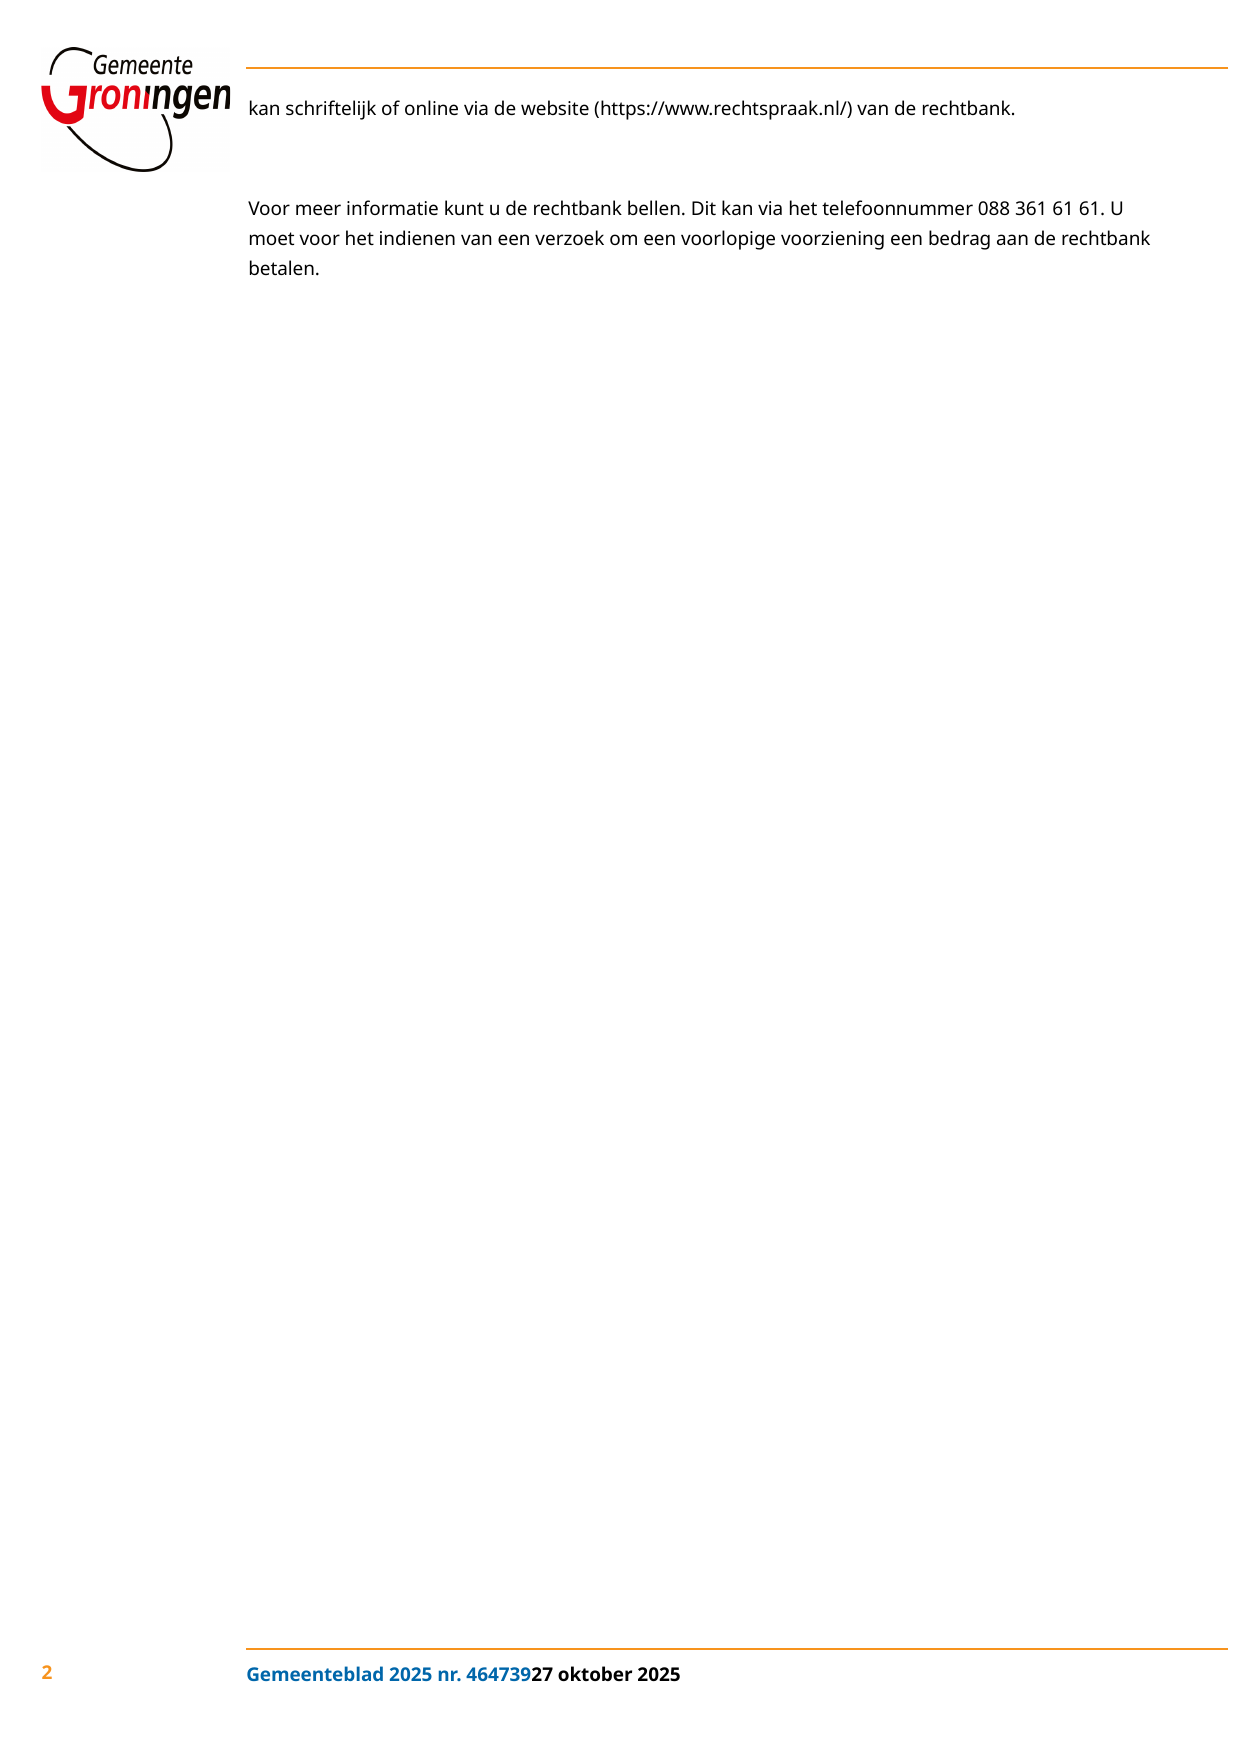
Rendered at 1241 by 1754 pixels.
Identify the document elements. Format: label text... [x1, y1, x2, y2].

text Voor meer informatie kunt u de rechtbank bellen. Dit kan via het telefoonnummer 088 361 61 61. U moet voor het indienen van een verzoek om een voorlopige voorziening een bedrag aan de rechtbank betalen. [248, 196, 1152, 281]
text kan schriftelijk of online via de website (https://www.rechtspraak.nl/) van de rechtbank. [248, 95, 1152, 121]
picture [41, 47, 231, 172]
